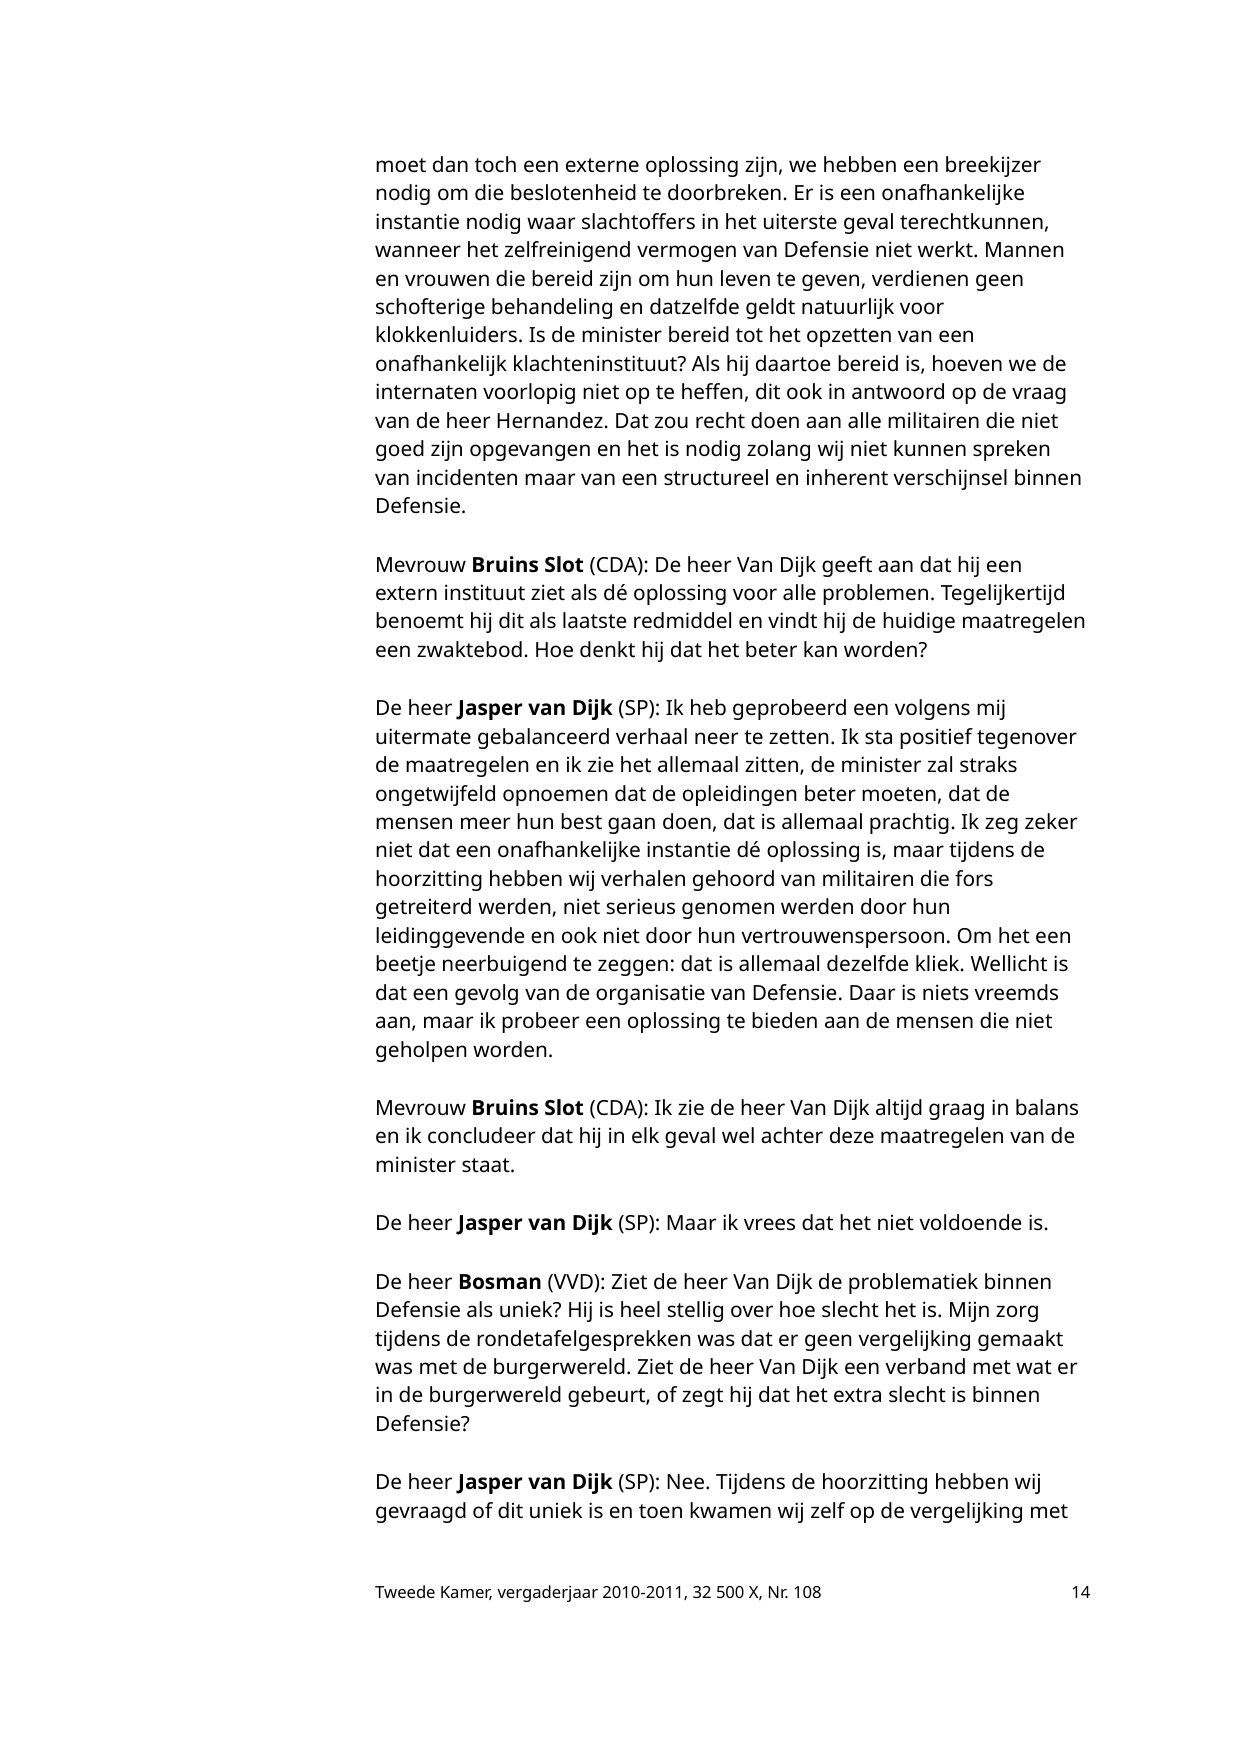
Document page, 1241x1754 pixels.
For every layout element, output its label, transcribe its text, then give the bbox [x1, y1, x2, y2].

text De heer Bosman (VVD): Ziet de heer Van Dijk de problematiek binnen Defensie als uniek? Hij is heel stellig over hoe slecht het is. Mijn zorg tijdens de rondetafelgesprekken was dat er geen vergelijking gemaakt was met de burgerwereld. Ziet de heer Van Dijk een verband met wat er in de burgerwereld gebeurt, of zegt hij dat het extra slecht is binnen Defensie? [375, 1267, 1090, 1437]
text De heer Jasper van Dijk (SP): Maar ik vrees dat het niet voldoende is. [375, 1208, 1090, 1237]
text Mevrouw Bruins Slot (CDA): Ik zie de heer Van Dijk altijd graag in balans en ik concludeer dat hij in elk geval wel achter deze maatregelen van de minister staat. [375, 1093, 1090, 1178]
text De heer Jasper van Dijk (SP): Nee. Tijdens de hoorzitting hebben wij gevraagd of dit uniek is en toen kwamen wij zelf op de vergelijking met [375, 1467, 1090, 1524]
text Mevrouw Bruins Slot (CDA): De heer Van Dijk geeft aan dat hij een extern instituut ziet als dé oplossing voor alle problemen. Tegelijkertijd benoemt hij dit als laatste redmiddel en vindt hij de huidige maatregelen een zwaktebod. Hoe denkt hij dat het beter kan worden? [375, 550, 1090, 663]
text De heer Jasper van Dijk (SP): Ik heb geprobeerd een volgens mij uitermate gebalanceerd verhaal neer te zetten. Ik sta positief tegenover de maatregelen en ik zie het allemaal zitten, de minister zal straks ongetwijfeld opnoemen dat de opleidingen beter moeten, dat de mensen meer hun best gaan doen, dat is allemaal prachtig. Ik zeg zeker niet dat een onafhankelijke instantie dé oplossing is, maar tijdens de hoorzitting hebben wij verhalen gehoord van militairen die fors getreiterd werden, niet serieus genomen werden door hun leidinggevende en ook niet door hun vertrouwenspersoon. Om het een beetje neerbuigend te zeggen: dat is allemaal dezelfde kliek. Wellicht is dat een gevolg van de organisatie van Defensie. Daar is niets vreemds aan, maar ik probeer een oplossing te bieden aan de mensen die niet geholpen worden. [375, 693, 1090, 1063]
text moet dan toch een externe oplossing zijn, we hebben een breekijzer nodig om die beslotenheid te doorbreken. Er is een onafhankelijke instantie nodig waar slachtoffers in het uiterste geval terechtkunnen, wanneer het zelfreinigend vermogen van Defensie niet werkt. Mannen en vrouwen die bereid zijn om hun leven te geven, verdienen geen schofterige behandeling en datzelfde geldt natuurlijk voor klokkenluiders. Is de minister bereid tot het opzetten van een onafhankelijk klachteninstituut? Als hij daartoe bereid is, hoeven we de internaten voorlopig niet op te heffen, dit ook in antwoord op de vraag van de heer Hernandez. Dat zou recht doen aan alle militairen die niet goed zijn opgevangen en het is nodig zolang wij niet kunnen spreken van incidenten maar van een structureel en inherent verschijnsel binnen Defensie. [375, 150, 1090, 520]
